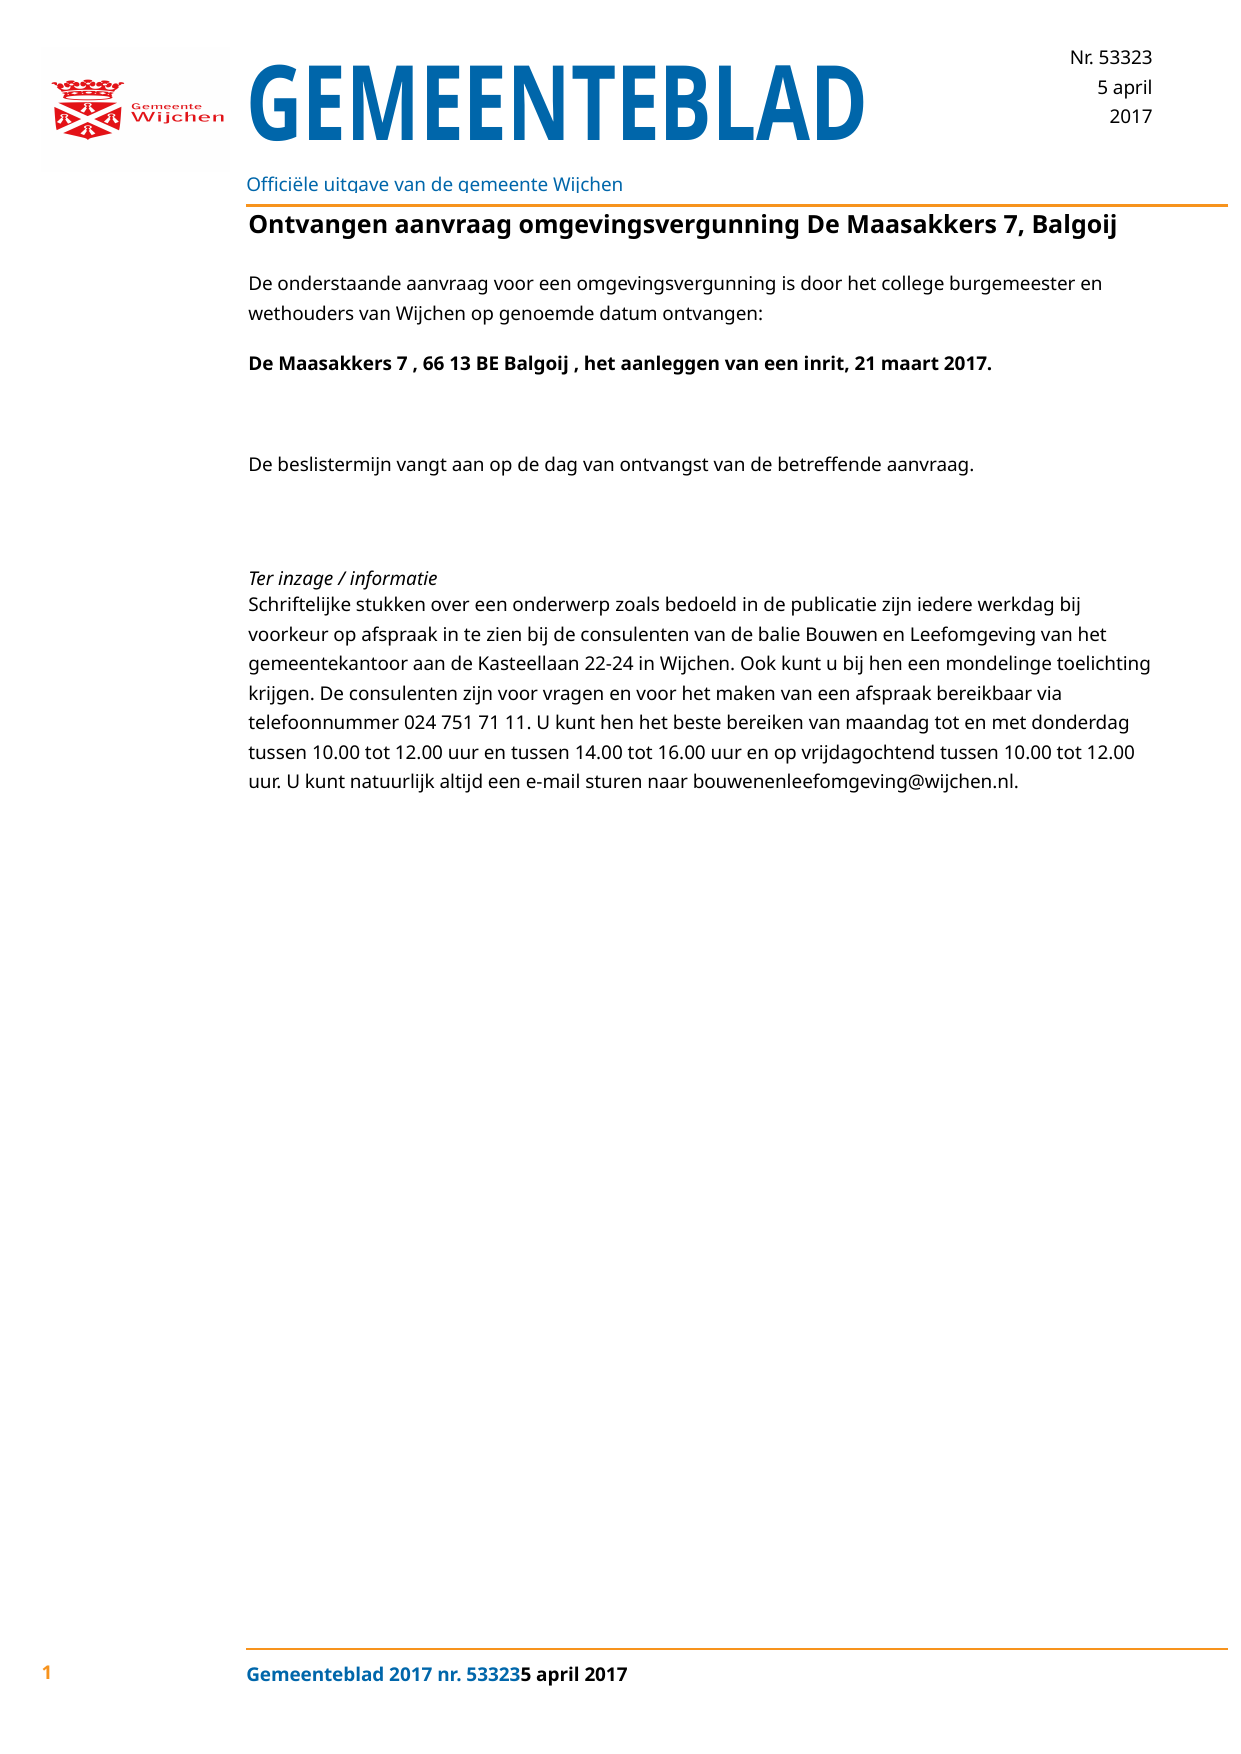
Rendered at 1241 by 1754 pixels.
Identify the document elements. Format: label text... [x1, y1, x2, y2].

text Ter inzage / informatie [248, 566, 1152, 591]
text De onderstaande aanvraag voor een omgevingsvergunning is door het college burgemeester en wethouders van Wijchen op genoemde datum ontvangen: [248, 270, 1152, 326]
picture [41, 47, 231, 172]
text Schriftelijke stukken over een onderwerp zoals bedoeld in de publicatie zijn iedere werkdag bij voorkeur op afspraak in te zien bij de consulenten van de balie Bouwen en Leefomgeving van het gemeentekantoor aan de Kasteellaan 22-24 in Wijchen. Ook kunt u bij hen een mondelinge toelichting krijgen. De consulenten zijn voor vragen en voor het maken van een afspraak bereikbaar via telefoonnummer 024 751 71 11. U kunt hen het beste bereiken van maandag tot en met donderdag tussen 10.00 tot 12.00 uur en tussen 14.00 tot 16.00 uur en op vrijdagochtend tussen 10.00 tot 12.00 uur. U kunt natuurlijk altijd een e-mail sturen naar bouwenenleefomgeving@wijchen.nl. [248, 591, 1152, 794]
text De beslistermijn vangt aan op de dag van ontvangst van de betreffende aanvraag. [248, 451, 1152, 477]
text Ontvangen aanvraag omgevingsvergunning De Maasakkers 7, Balgoij [248, 207, 1152, 241]
text De Maasakkers 7 , 66 13 BE Balgoij , het aanleggen van een inrit, 21 maart 2017. [248, 350, 1152, 376]
